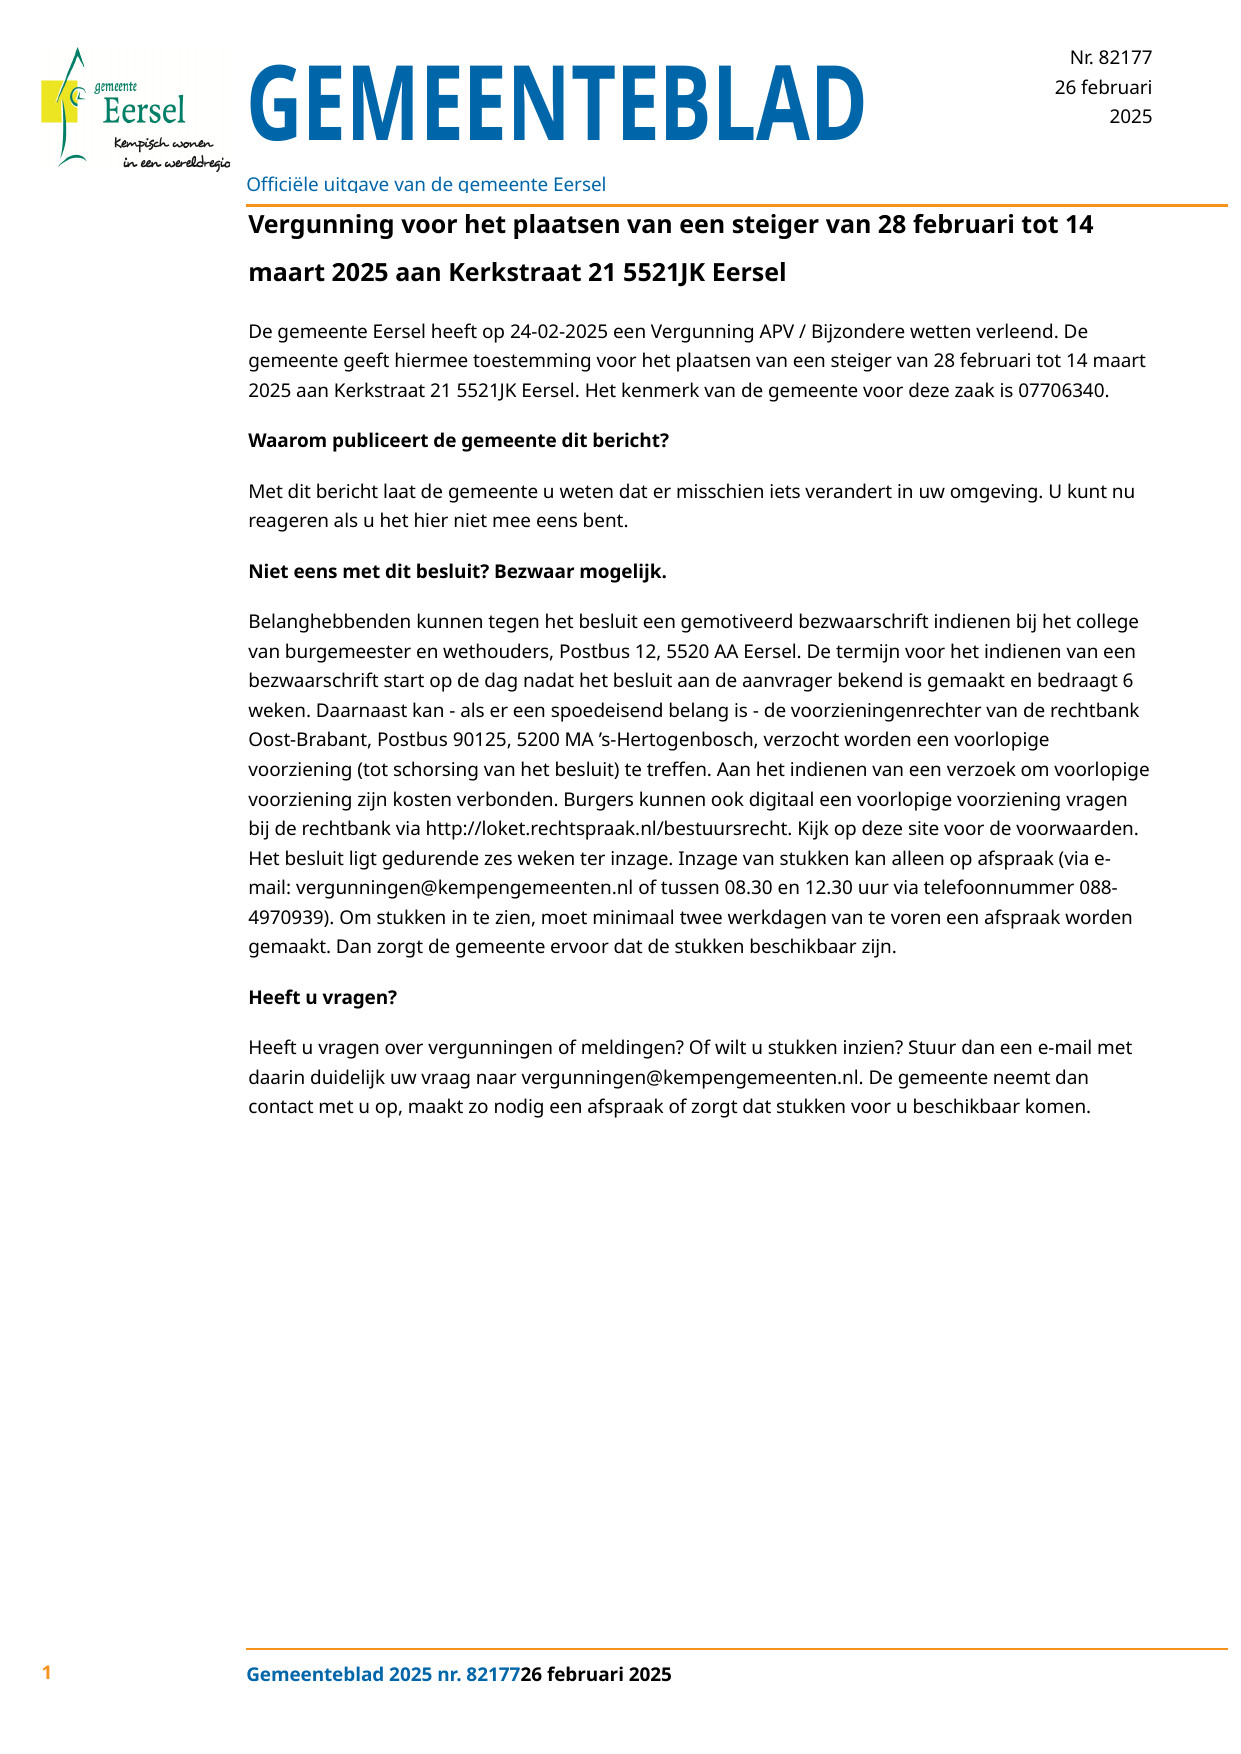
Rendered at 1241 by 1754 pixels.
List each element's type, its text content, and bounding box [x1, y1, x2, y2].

text Vergunning voor het plaatsen van een steiger van 28 februari tot 14 maart 2025 aan Kerkstraat 21 5521JK Eersel [248, 207, 1152, 288]
text Waarom publiceert de gemeente dit bericht? [248, 427, 1152, 453]
text Heeft u vragen over vergunningen of meldingen? Of wilt u stukken inzien? Stuur dan een e-mail met daarin duidelijk uw vraag naar vergunningen@kempengemeenten.nl. De gemeente neemt dan contact met u op, maakt zo nodig een afspraak of zorgt dat stukken voor u beschikbaar komen. [248, 1034, 1152, 1119]
text Met dit bericht laat de gemeente u weten dat er misschien iets verandert in uw omgeving. U kunt nu reageren als u het hier niet mee eens bent. [248, 478, 1152, 533]
text Niet eens met dit besluit? Bezwaar mogelijk. [248, 558, 1152, 584]
text Heeft u vragen? [248, 984, 1152, 1010]
text Belanghebbenden kunnen tegen het besluit een gemotiveerd bezwaarschrift indienen bij het college van burgemeester en wethouders, Postbus 12, 5520 AA Eersel. De termijn voor het indienen van een bezwaarschrift start op de dag nadat het besluit aan de aanvrager bekend is gemaakt en bedraagt 6 weken. Daarnaast kan - als er een spoedeisend belang is - de voorzieningenrechter van de rechtbank Oost-Brabant, Postbus 90125, 5200 MA ’s-Hertogenbosch, verzocht worden een voorlopige voorziening (tot schorsing van het besluit) te treffen. Aan het indienen van een verzoek om voorlopige voorziening zijn kosten verbonden. Burgers kunnen ook digitaal een voorlopige voorziening vragen bij de rechtbank via http://loket.rechtspraak.nl/bestuursrecht. Kijk op deze site voor de voorwaarden. Het besluit ligt gedurende zes weken ter inzage. Inzage van stukken kan alleen op afspraak (via e-mail: vergunningen@kempengemeenten.nl of tussen 08.30 en 12.30 uur via telefoonnummer 088-4970939). Om stukken in te zien, moet minimaal twee werkdagen van te voren een afspraak worden gemaakt. Dan zorgt de gemeente ervoor dat de stukken beschikbaar zijn. [248, 608, 1152, 959]
text De gemeente Eersel heeft op 24-02-2025 een Vergunning APV / Bijzondere wetten verleend. De gemeente geeft hiermee toestemming voor het plaatsen van een steiger van 28 februari tot 14 maart 2025 aan Kerkstraat 21 5521JK Eersel. Het kenmerk van de gemeente voor deze zaak is 07706340. [248, 318, 1152, 403]
picture [41, 47, 231, 172]
